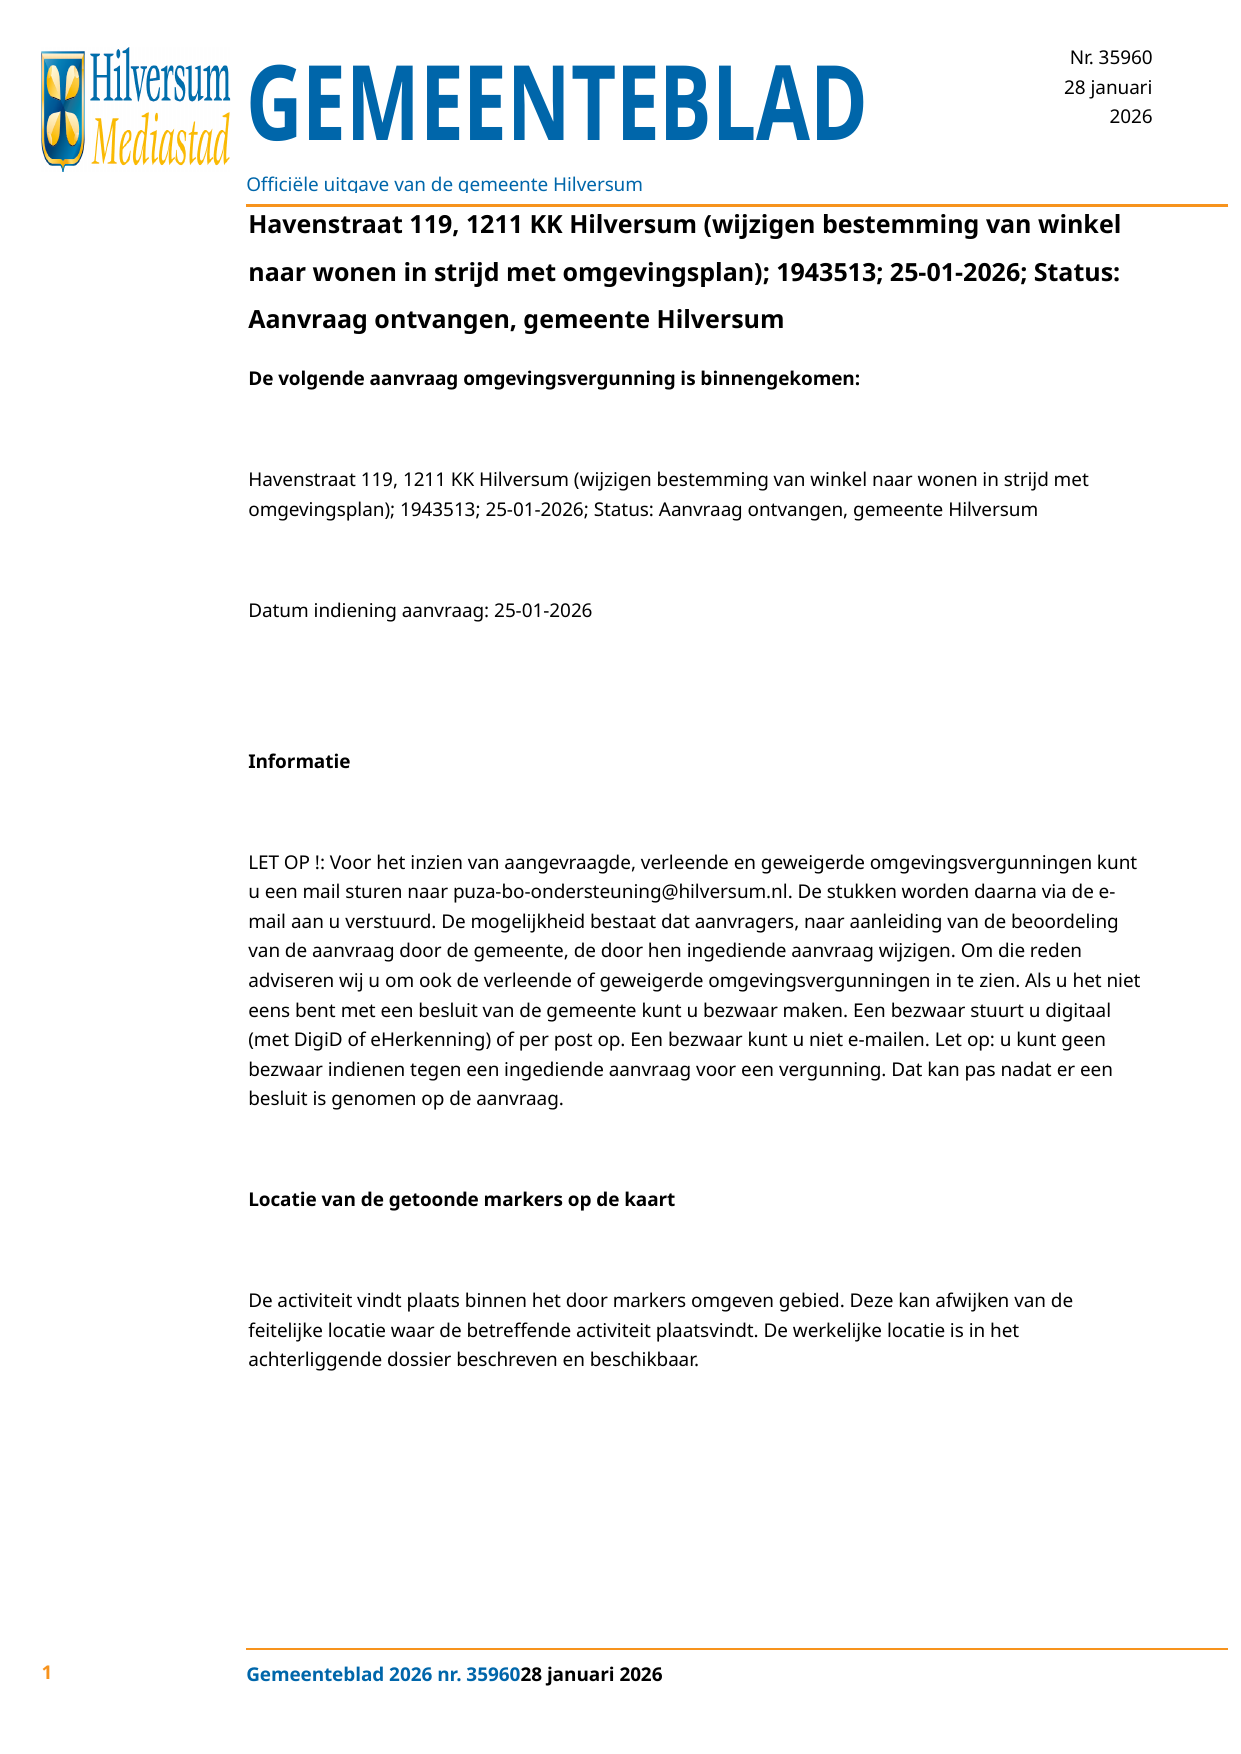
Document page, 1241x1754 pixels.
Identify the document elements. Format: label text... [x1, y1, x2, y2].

text De volgende aanvraag omgevingsvergunning is binnengekomen: [248, 366, 1152, 391]
text De activiteit vindt plaats binnen het door markers omgeven gebied. Deze kan afwijken van de feitelijke locatie waar de betreffende activiteit plaatsvindt. De werkelijke locatie is in het achterliggende dossier beschreven en beschikbaar. [248, 1287, 1152, 1372]
picture [41, 47, 231, 172]
text Locatie van de getoonde markers op de kaart [248, 1186, 1152, 1212]
text Havenstraat 119, 1211 KK Hilversum (wijzigen bestemming van winkel naar wonen in strijd met omgevingsplan); 1943513; 25-01-2026; Status: Aanvraag ontvangen, gemeente Hilversum [248, 207, 1152, 336]
text LET OP !: Voor het inzien van aangevraagde, verleende en geweigerde omgevingsvergunningen kunt u een mail sturen naar puza-bo-ondersteuning@hilversum.nl. De stukken worden daarna via de e-mail aan u verstuurd. De mogelijkheid bestaat dat aanvragers, naar aanleiding van de beoordeling van de aanvraag door de gemeente, de door hen ingediende aanvraag wijzigen. Om die reden adviseren wij u om ook de verleende of geweigerde omgevingsvergunningen in te zien. Als u het niet eens bent met een besluit van de gemeente kunt u bezwaar maken. Een bezwaar stuurt u digitaal (met DigiD of eHerkenning) of per post op. Een bezwaar kunt u niet e-mailen. Let op: u kunt geen bezwaar indienen tegen een ingediende aanvraag voor een vergunning. Dat kan pas nadat er een besluit is genomen op de aanvraag. [248, 849, 1152, 1111]
text Havenstraat 119, 1211 KK Hilversum (wijzigen bestemming van winkel naar wonen in strijd met omgevingsplan); 1943513; 25-01-2026; Status: Aanvraag ontvangen, gemeente Hilversum [248, 466, 1152, 522]
text Informatie [248, 748, 1152, 774]
text Datum indiening aanvraag: 25-01-2026 [248, 597, 1152, 622]
